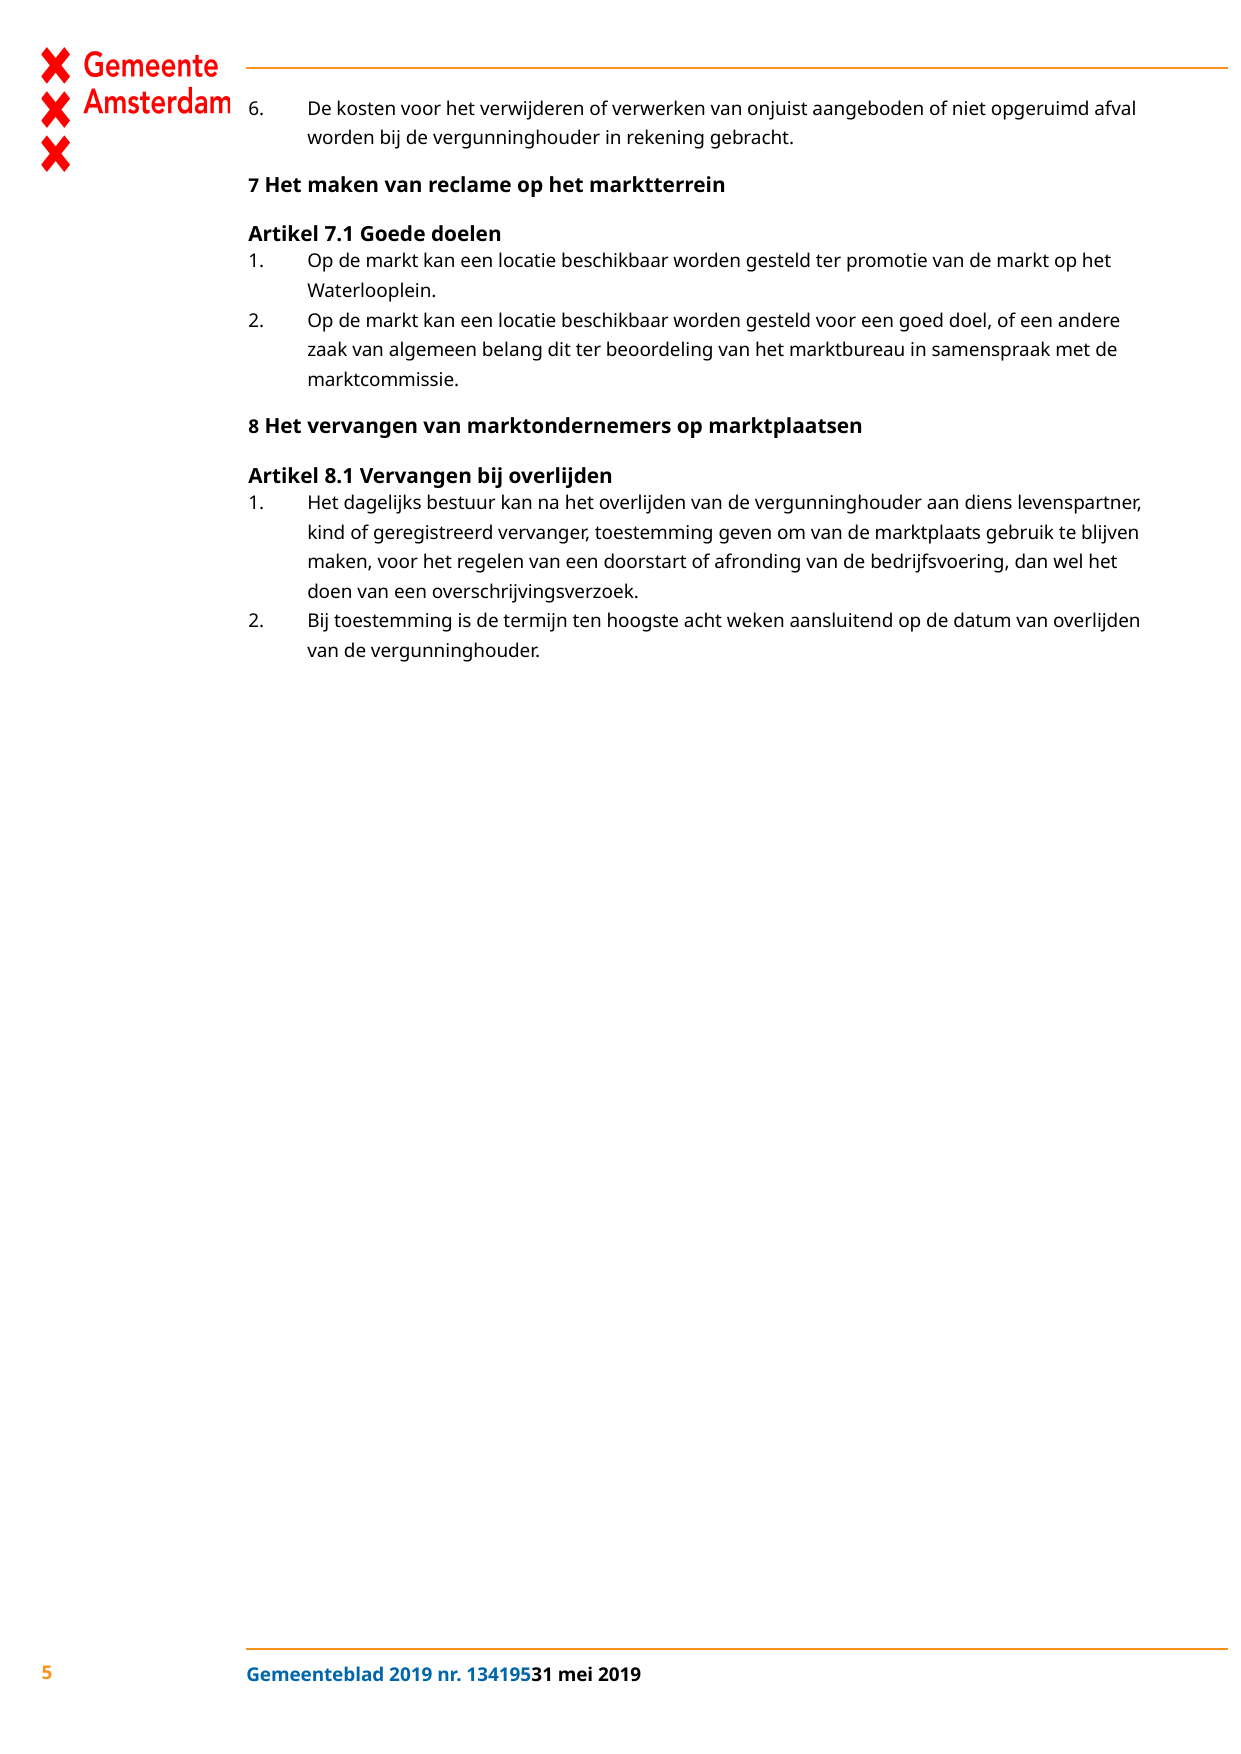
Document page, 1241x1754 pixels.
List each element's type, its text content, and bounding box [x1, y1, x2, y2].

text 8 Het vervangen van marktondernemers op marktplaatsen [248, 412, 1152, 440]
list Op de markt kan een locatie beschikbaar worden gesteld ter promotie van de markt op het Waterlooplein. [248, 248, 1152, 303]
list Op de markt kan een locatie beschikbaar worden gesteld voor een goed doel, of een andere zaak van algemeen belang dit ter beoordeling van het marktbureau in samenspraak met de marktcommissie. [248, 307, 1152, 392]
text Artikel 7.1 Goede doelen [248, 219, 1152, 248]
list De kosten voor het verwijderen of verwerken van onjuist aangeboden of niet opgeruimd afval worden bij de vergunninghouder in rekening gebracht. [248, 95, 1152, 150]
list Het dagelijks bestuur kan na het overlijden van de vergunninghouder aan diens levenspartner, kind of geregistreerd vervanger, toestemming geven om van de marktplaats gebruik te blijven maken, voor het regelen van een doorstart of afronding van de bedrijfsvoering, dan wel het doen van een overschrijvingsverzoek. [248, 489, 1152, 604]
picture [41, 47, 231, 172]
list Bij toestemming is de termijn ten hoogste acht weken aansluitend op de datum van overlijden van de vergunninghouder. [248, 608, 1152, 663]
text 7 Het maken van reclame op het marktterrein [248, 170, 1152, 198]
text Artikel 8.1 Vervangen bij overlijden [248, 461, 1152, 489]
